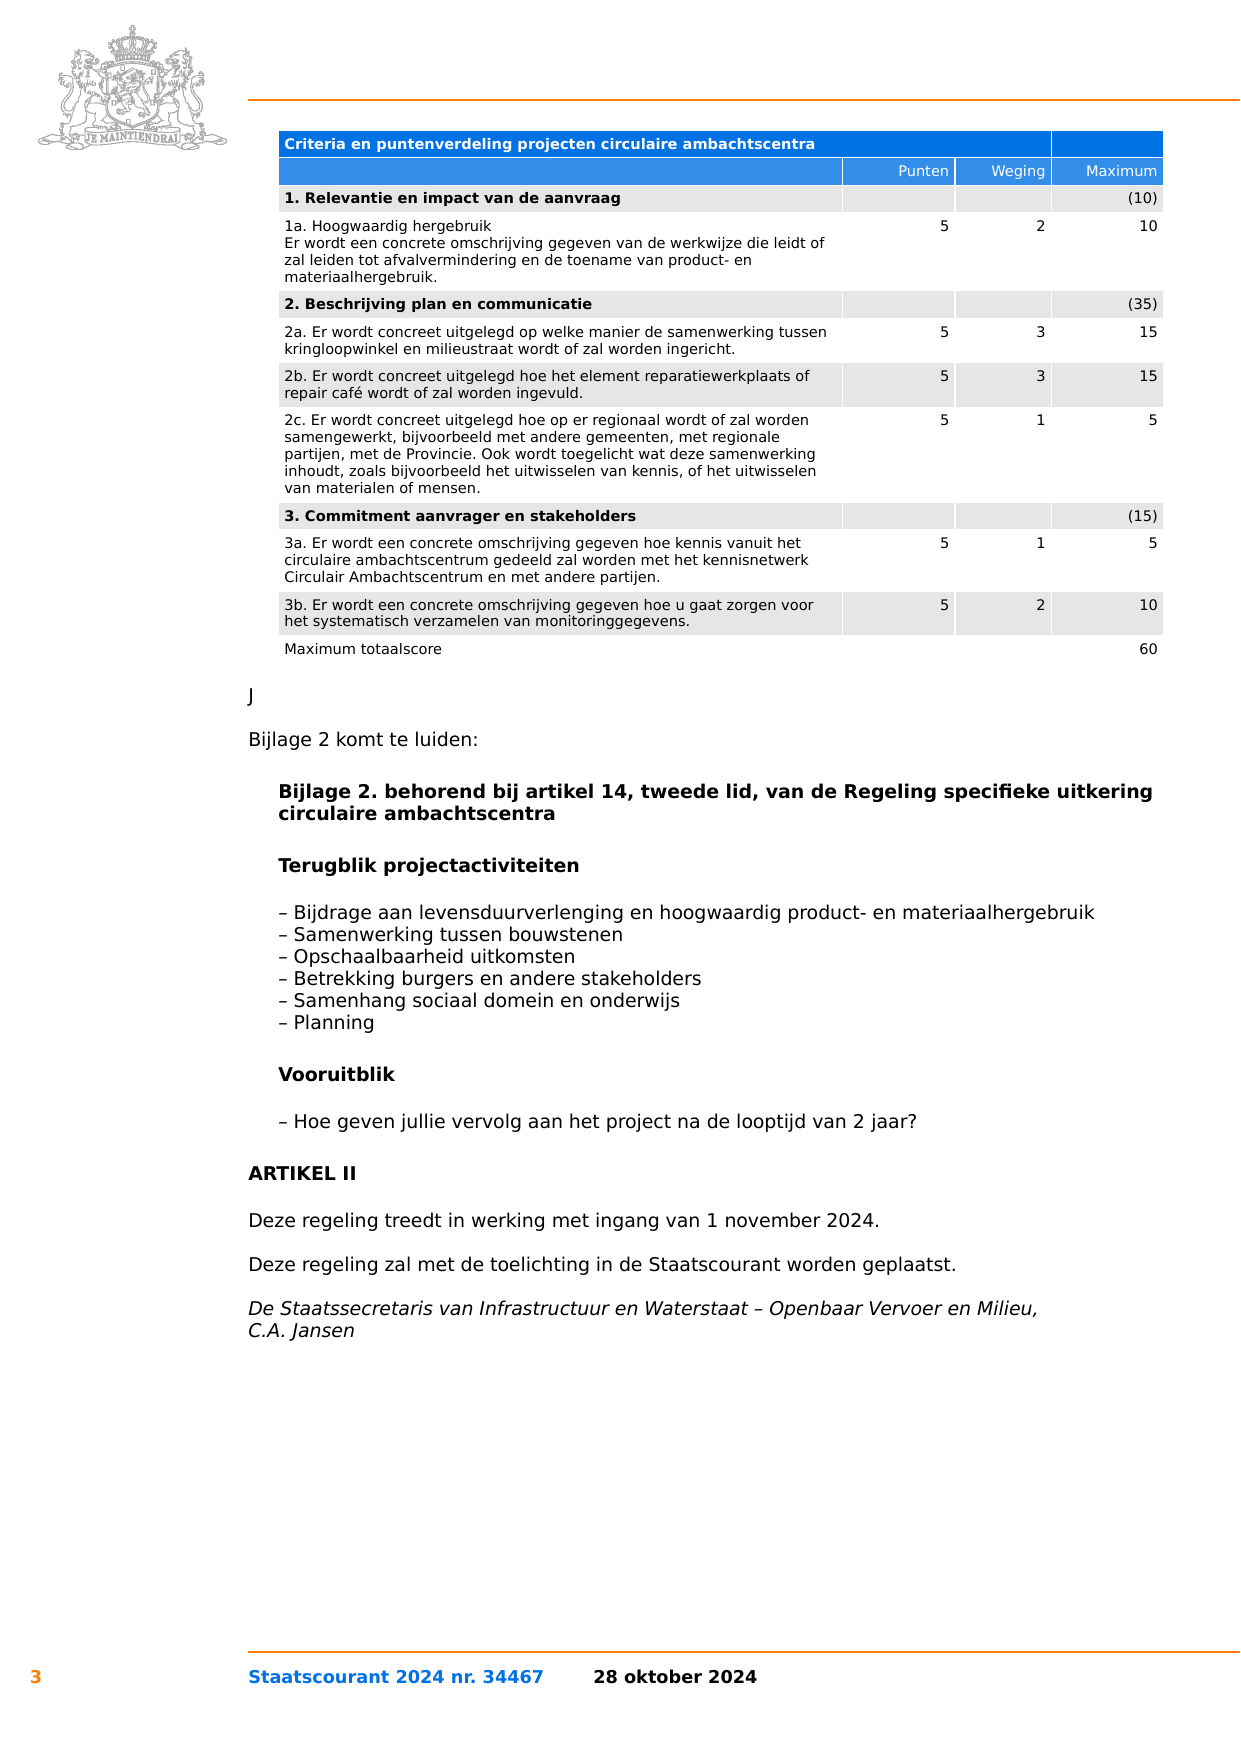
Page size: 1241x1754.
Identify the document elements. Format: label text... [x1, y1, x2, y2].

text – Hoe geven jullie vervolg aan het project na de looptijd van 2 jaar? [278, 1111, 1163, 1133]
table_cell 10 [1052, 592, 1163, 635]
table_cell 5 [843, 319, 954, 362]
table_cell [843, 291, 954, 318]
text – Planning [278, 1012, 1163, 1034]
table_cell Weging [956, 158, 1051, 185]
table_cell 5 [1052, 408, 1163, 502]
table_cell 15 [1052, 319, 1163, 362]
table_cell Maximum totaalscore [279, 636, 842, 662]
table_cell [843, 636, 1051, 662]
table_cell [956, 291, 1051, 318]
table_cell 5 [843, 530, 954, 591]
table_header Criteria en puntenverdeling projecten circulaire ambachtscentra [279, 131, 1051, 157]
table_cell 10 [1052, 213, 1163, 290]
text Deze regeling zal met de toelichting in de Staatscourant worden geplaatst. [248, 1254, 1163, 1276]
table_cell 2 [956, 213, 1051, 290]
table_cell 2a. Er wordt concreet uitgelegd op welke manier de samenwerking tussen kringloopwinkel en milieustraat wordt of zal worden ingericht. [279, 319, 842, 362]
table_cell [279, 158, 842, 185]
table_cell 3. Commitment aanvrager en stakeholders [279, 503, 842, 529]
table_cell 2c. Er wordt concreet uitgelegd hoe op er regionaal wordt of zal worden samengewerkt, bijvoorbeeld met andere gemeenten, met regionale partijen, met de Provincie. Ook wordt toegelicht wat deze samenwerking inhoudt, zoals bijvoorbeeld het uitwisselen van kennis, of het uitwisselen van materialen of mensen. [279, 408, 842, 502]
table_cell (15) [1052, 503, 1163, 529]
table_cell (35) [1052, 291, 1163, 318]
table_cell Punten [843, 158, 954, 185]
table_cell 60 [1052, 636, 1163, 662]
text – Samenhang sociaal domein en onderwijs [278, 990, 1163, 1012]
text De Staatssecretaris van Infrastructuur en Waterstaat – Openbaar Vervoer en Milieu, C.A. Jansen [248, 1298, 1163, 1342]
table_cell 1 [956, 408, 1051, 502]
table_cell [843, 186, 954, 212]
text J [248, 685, 1163, 707]
table_cell 1a. Hoogwaardig hergebruik Er wordt een concrete omschrijving gegeven van de werkwijze die leidt of zal leiden tot afvalvermindering en de toename van product- en materiaalhergebruik. [279, 213, 842, 290]
subtitle Vooruitblik [278, 1064, 1163, 1086]
table_cell 3b. Er wordt een concrete omschrijving gegeven hoe u gaat zorgen voor het systematisch verzamelen van monitoringgegevens. [279, 592, 842, 635]
table_cell 2 [956, 592, 1051, 635]
subtitle ARTIKEL II [248, 1163, 1163, 1185]
table_cell 5 [1052, 530, 1163, 591]
table_cell Maximum [1052, 158, 1163, 185]
text – Bijdrage aan levensduurverlenging en hoogwaardig product- en materiaalhergebruik [278, 902, 1163, 924]
table_cell 3 [956, 363, 1051, 407]
table_cell 1 [956, 530, 1051, 591]
table_cell 1. Relevantie en impact van de aanvraag [279, 186, 842, 212]
table_cell 3 [956, 319, 1051, 362]
picture [38, 25, 227, 150]
text – Betrekking burgers en andere stakeholders [278, 968, 1163, 990]
table_cell 5 [843, 363, 954, 407]
text – Opschaalbaarheid uitkomsten [278, 946, 1163, 968]
table_cell 3a. Er wordt een concrete omschrijving gegeven hoe kennis vanuit het circulaire ambachtscentrum gedeeld zal worden met het kennisnetwerk Circulair Ambachtscentrum en met andere partijen. [279, 530, 842, 591]
subtitle Bijlage 2. behorend bij artikel 14, tweede lid, van de Regeling specifieke uitkering circulaire ambachtscentra [278, 781, 1163, 825]
text Bijlage 2 komt te luiden: [248, 729, 1163, 751]
table_cell 5 [843, 408, 954, 502]
table_cell 15 [1052, 363, 1163, 407]
text – Samenwerking tussen bouwstenen [278, 924, 1163, 946]
table_cell 5 [843, 213, 954, 290]
table_cell [843, 503, 954, 529]
table_cell [956, 503, 1051, 529]
table_cell [956, 186, 1051, 212]
table_cell 2b. Er wordt concreet uitgelegd hoe het element reparatiewerkplaats of repair café wordt of zal worden ingevuld. [279, 363, 842, 407]
table_cell (10) [1052, 186, 1163, 212]
subtitle Terugblik projectactiviteiten [278, 855, 1163, 877]
text Deze regeling treedt in werking met ingang van 1 november 2024. [248, 1210, 1163, 1232]
table_header [1052, 131, 1163, 157]
table_cell 2. Beschrijving plan en communicatie [279, 291, 842, 318]
table_cell 5 [843, 592, 954, 635]
